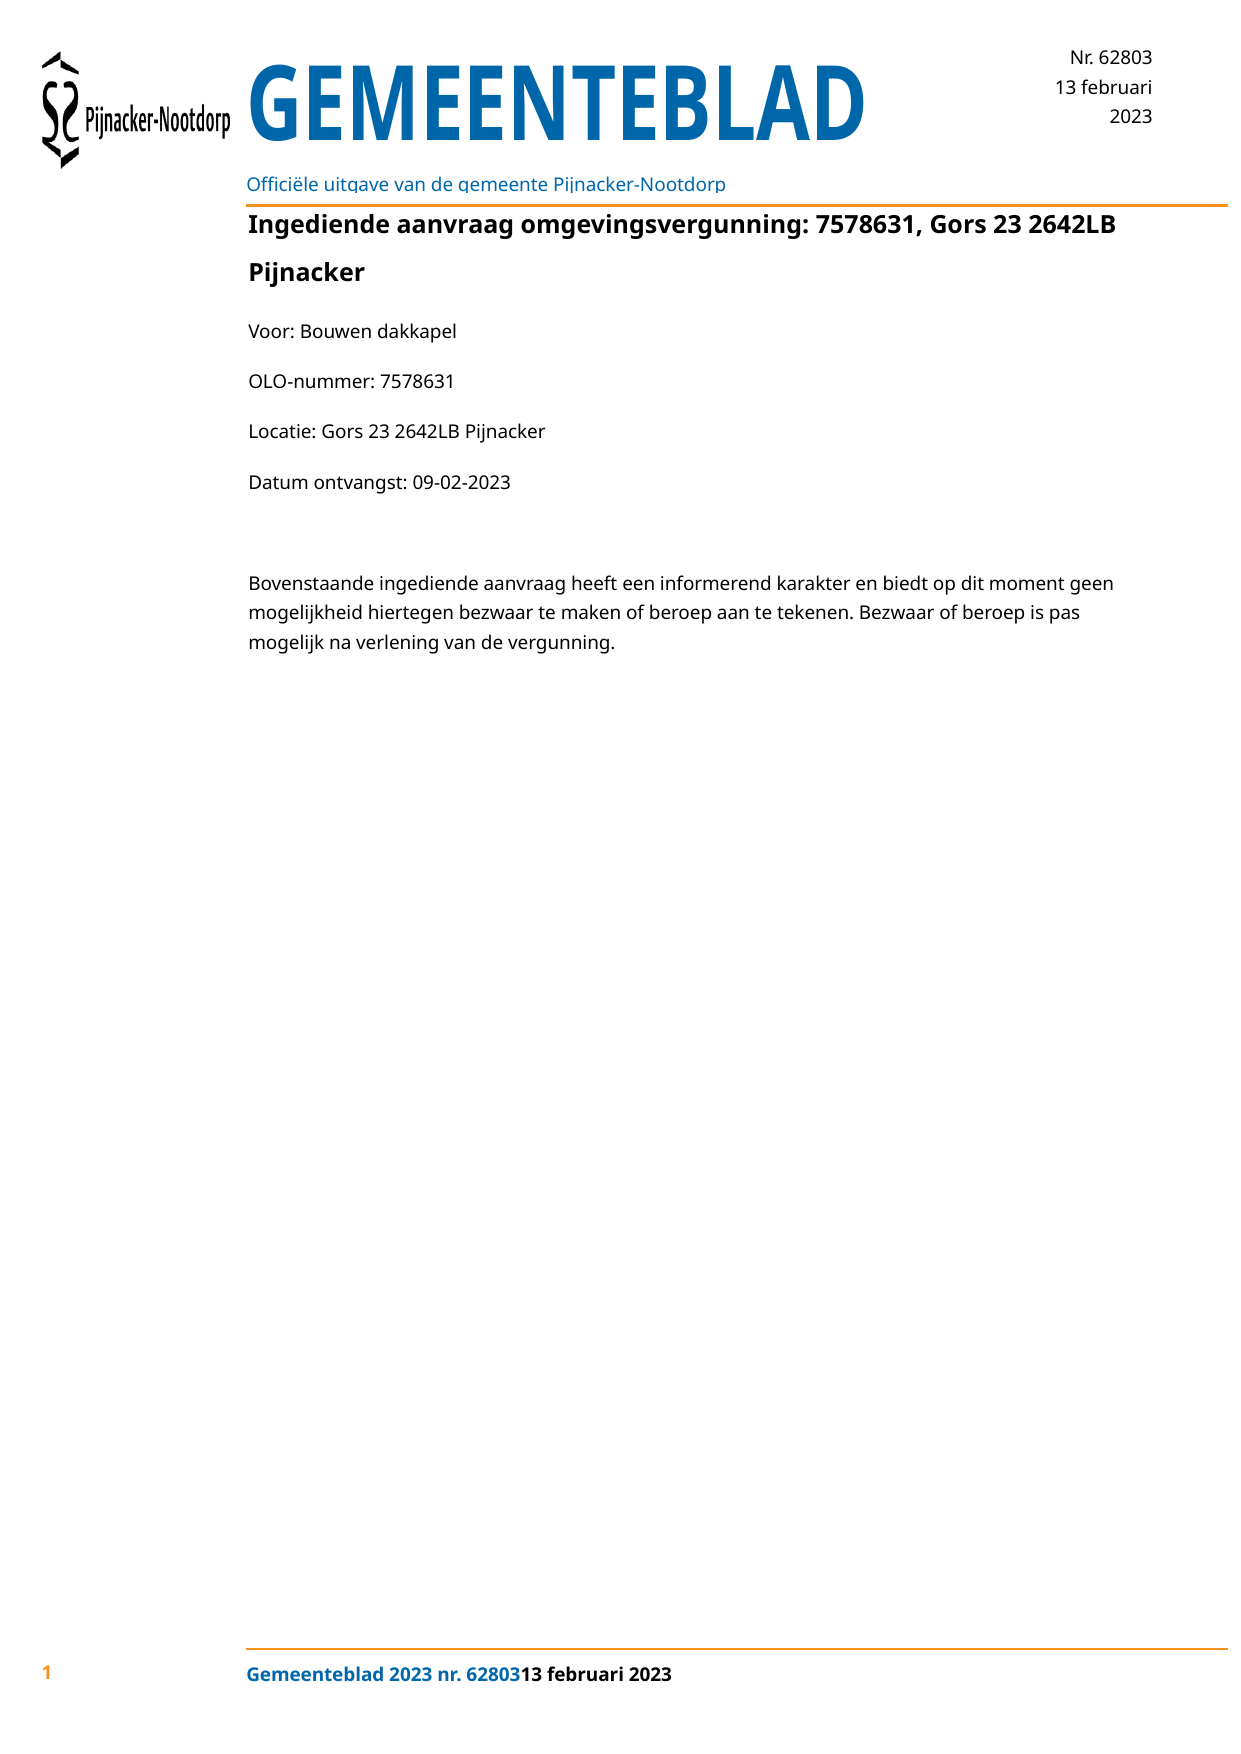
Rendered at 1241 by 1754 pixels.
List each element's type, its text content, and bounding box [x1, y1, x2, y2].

picture [41, 47, 231, 172]
text Datum ontvangst: 09-02-2023 [248, 469, 1152, 495]
text Ingediende aanvraag omgevingsvergunning: 7578631, Gors 23 2642LB Pijnacker [248, 207, 1152, 288]
text OLO-nummer: 7578631 [248, 368, 1152, 394]
text Voor: Bouwen dakkapel [248, 318, 1152, 344]
text Locatie: Gors 23 2642LB Pijnacker [248, 419, 1152, 444]
text Bovenstaande ingediende aanvraag heeft een informerend karakter en biedt op dit moment geen mogelijkheid hiertegen bezwaar te maken of beroep aan te tekenen. Bezwaar of beroep is pas mogelijk na verlening van de vergunning. [248, 570, 1152, 655]
